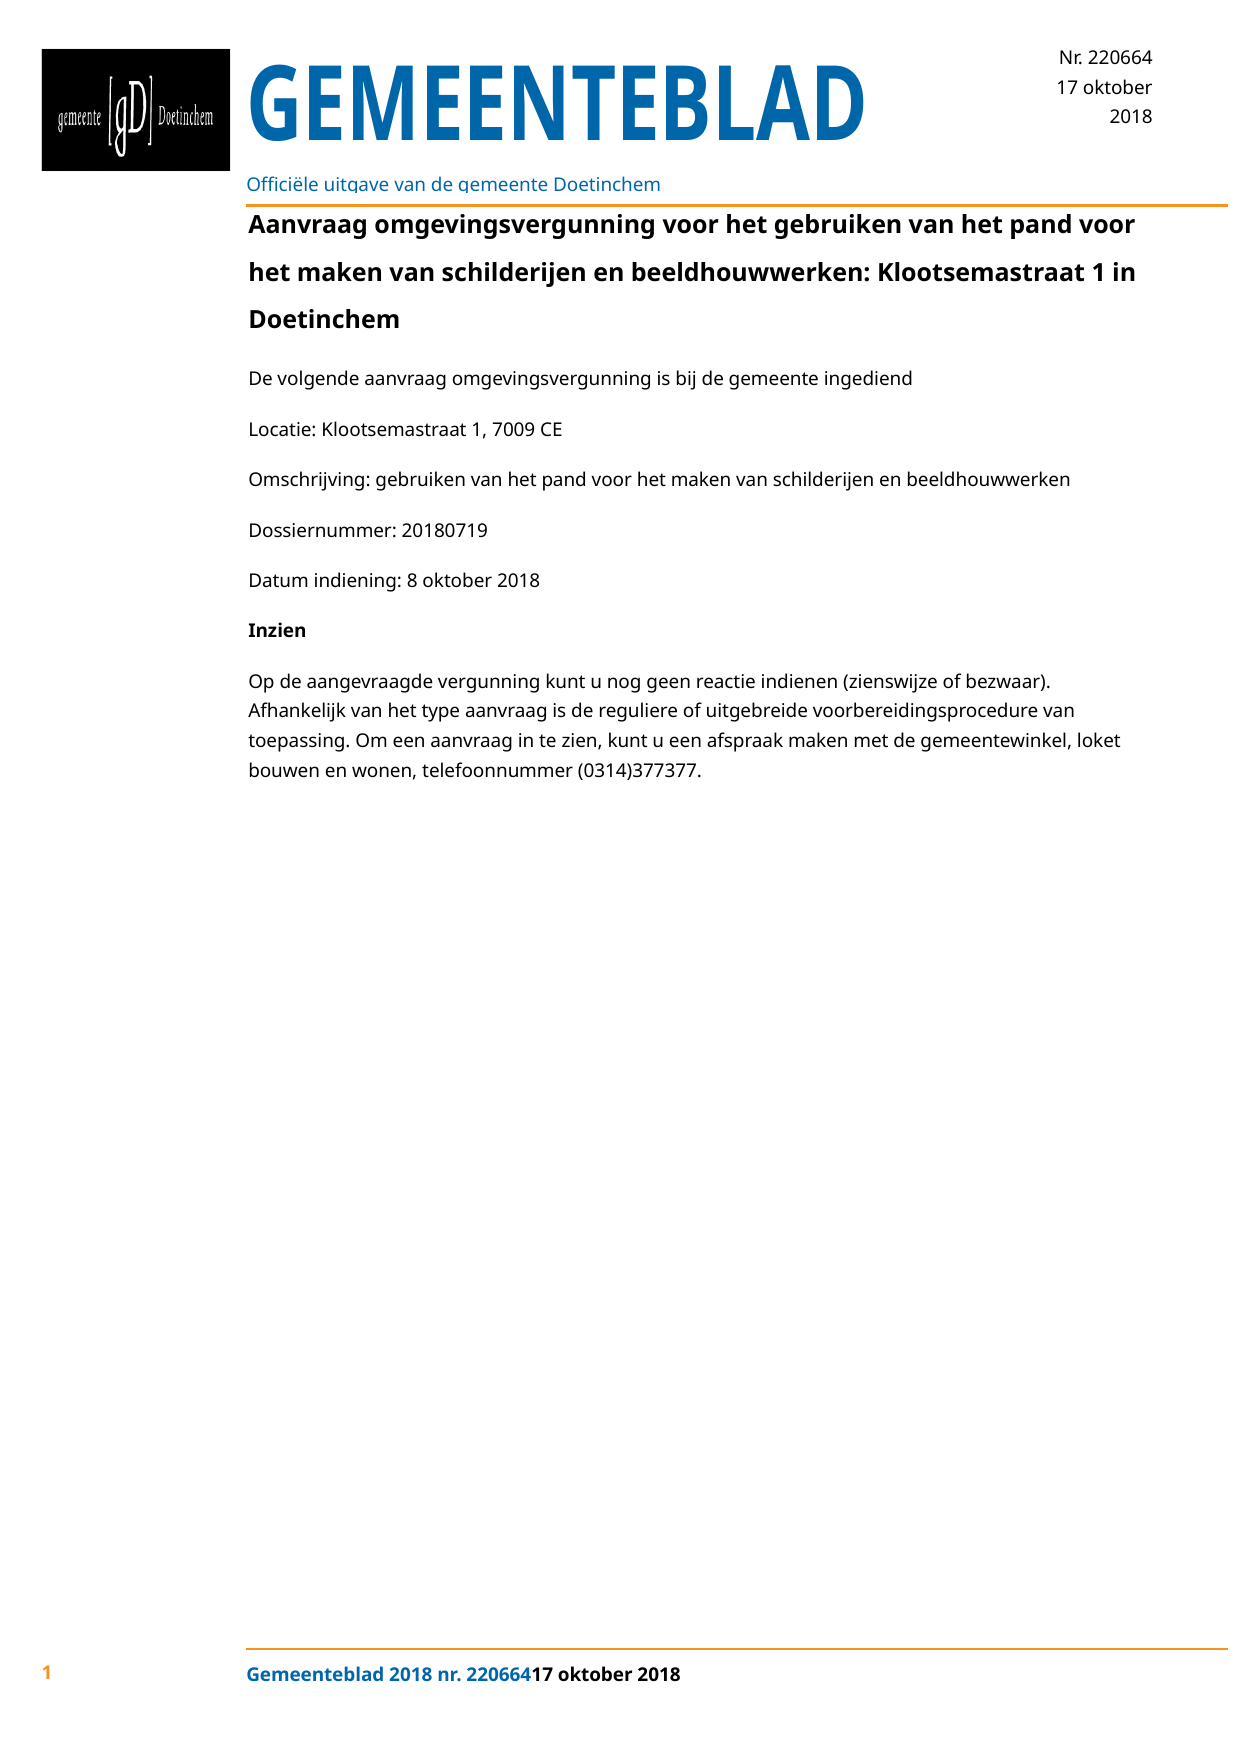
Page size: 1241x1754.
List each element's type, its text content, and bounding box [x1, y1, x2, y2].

picture [41, 47, 231, 172]
text Dossiernummer: 20180719 [248, 517, 1152, 542]
text Inzien [248, 618, 1152, 643]
text Omschrijving: gebruiken van het pand voor het maken van schilderijen en beeldhouwwerken [248, 466, 1152, 492]
text De volgende aanvraag omgevingsvergunning is bij de gemeente ingediend [248, 366, 1152, 391]
text Aanvraag omgevingsvergunning voor het gebruiken van het pand voor het maken van schilderijen en beeldhouwwerken: Klootsemastraat 1 in Doetinchem [248, 207, 1152, 336]
text Locatie: Klootsemastraat 1, 7009 CE [248, 416, 1152, 442]
text Datum indiening: 8 oktober 2018 [248, 567, 1152, 593]
text Op de aangevraagde vergunning kunt u nog geen reactie indienen (zienswijze of bezwaar). Afhankelijk van het type aanvraag is de reguliere of uitgebreide voorbereidingsprocedure van toepassing. Om een aanvraag in te zien, kunt u een afspraak maken met de gemeentewinkel, loket bouwen en wonen, telefoonnummer (0314)377377. [248, 668, 1152, 782]
